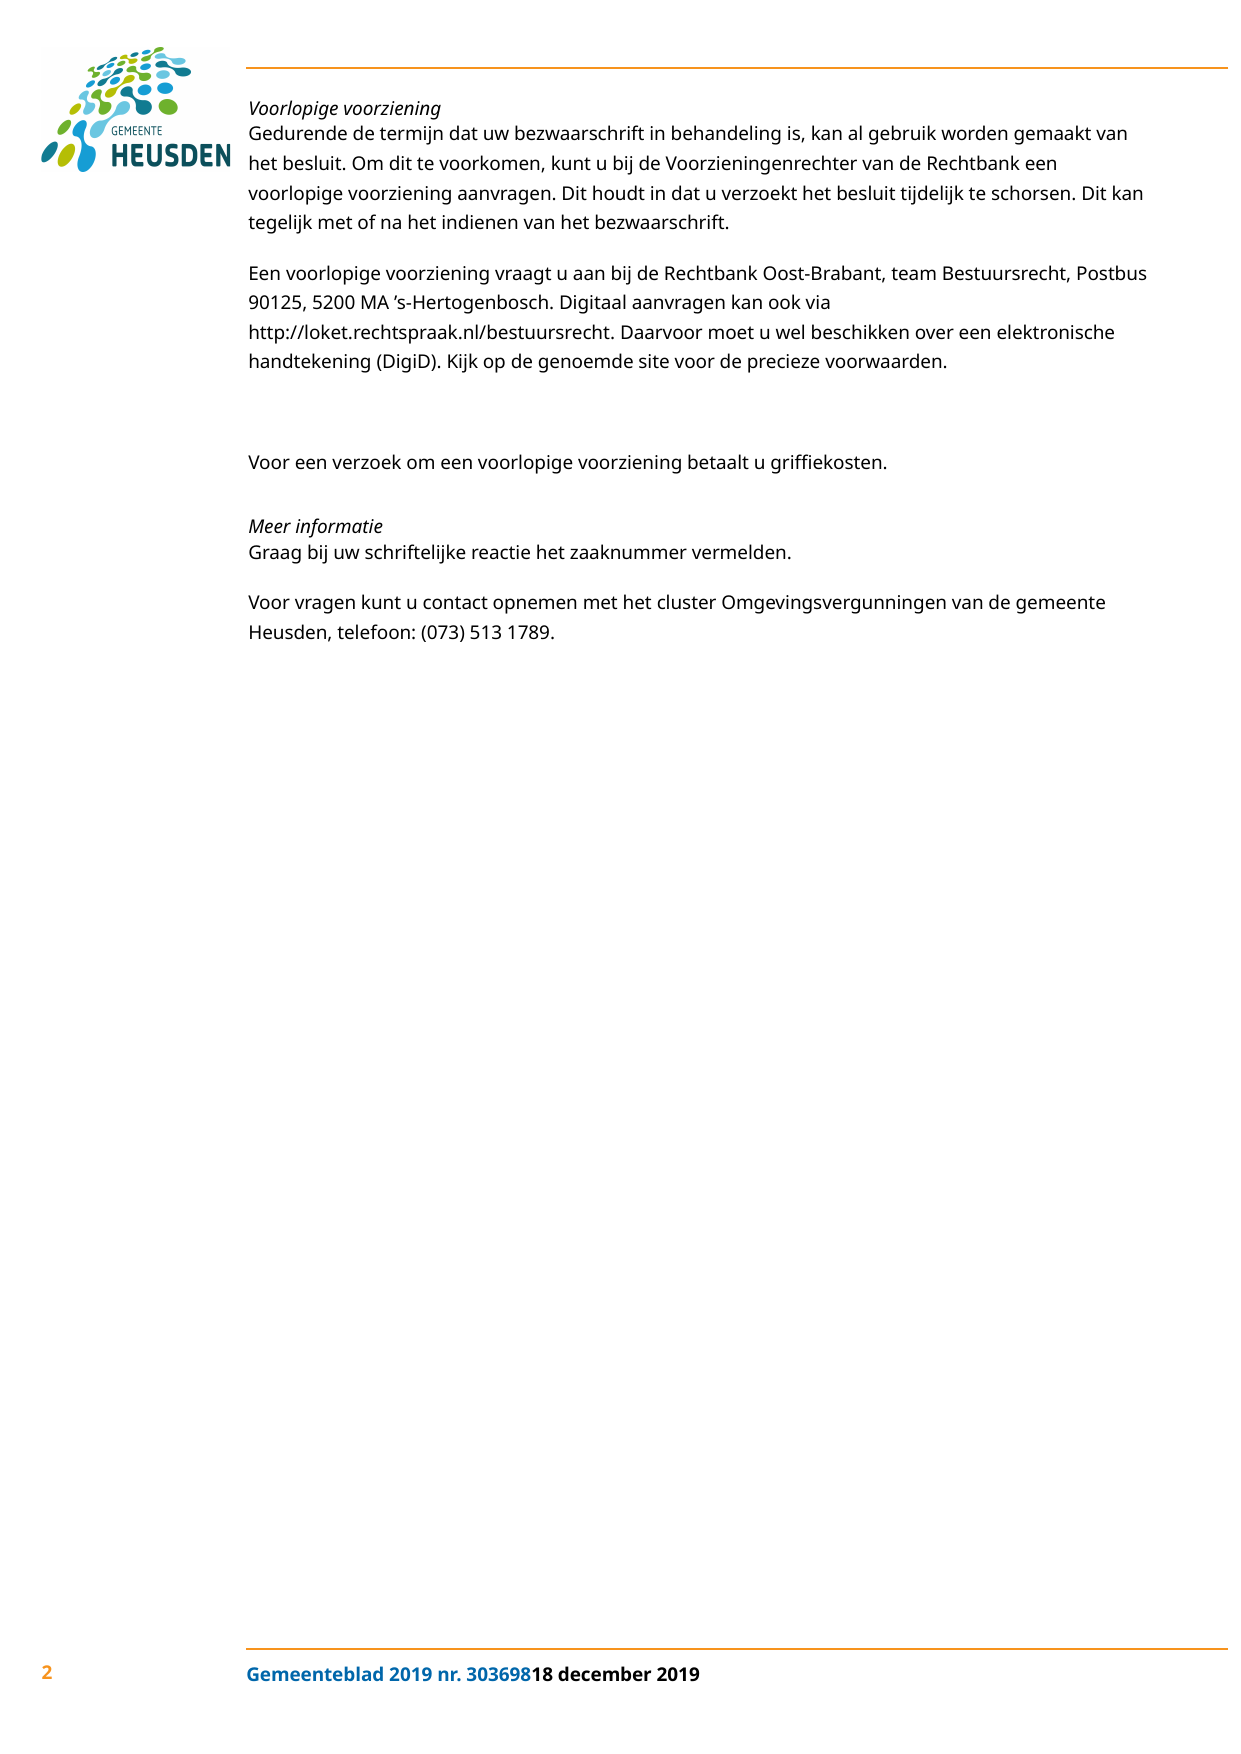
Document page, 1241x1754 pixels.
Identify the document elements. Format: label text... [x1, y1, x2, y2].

text Gedurende de termijn dat uw bezwaarschrift in behandeling is, kan al gebruik worden gemaakt van het besluit. Om dit te voorkomen, kunt u bij de Voorzieningenrechter van de Rechtbank een voorlopige voorziening aanvragen. Dit houdt in dat u verzoekt het besluit tijdelijk te schorsen. Dit kan tegelijk met of na het indienen van het bezwaarschrift. [248, 121, 1152, 235]
text Een voorlopige voorziening vraagt u aan bij de Rechtbank Oost-Brabant, team Bestuursrecht, Postbus 90125, 5200 MA ’s-Hertogenbosch. Digitaal aanvragen kan ook via http://loket.rechtspraak.nl/bestuursrecht. Daarvoor moet u wel beschikken over een elektronische handtekening (DigiD). Kijk op de genoemde site voor de precieze voorwaarden. [248, 260, 1152, 374]
text Voorlopige voorziening [248, 95, 1152, 121]
picture [41, 47, 231, 172]
text Voor een verzoek om een voorlopige voorziening betaalt u griffiekosten. [248, 449, 1152, 475]
text Graag bij uw schriftelijke reactie het zaaknummer vermelden. [248, 539, 1152, 565]
text Voor vragen kunt u contact opnemen met het cluster Omgevingsvergunningen van de gemeente Heusden, telefoon: (073) 513 1789. [248, 589, 1152, 645]
text Meer informatie [248, 513, 1152, 539]
